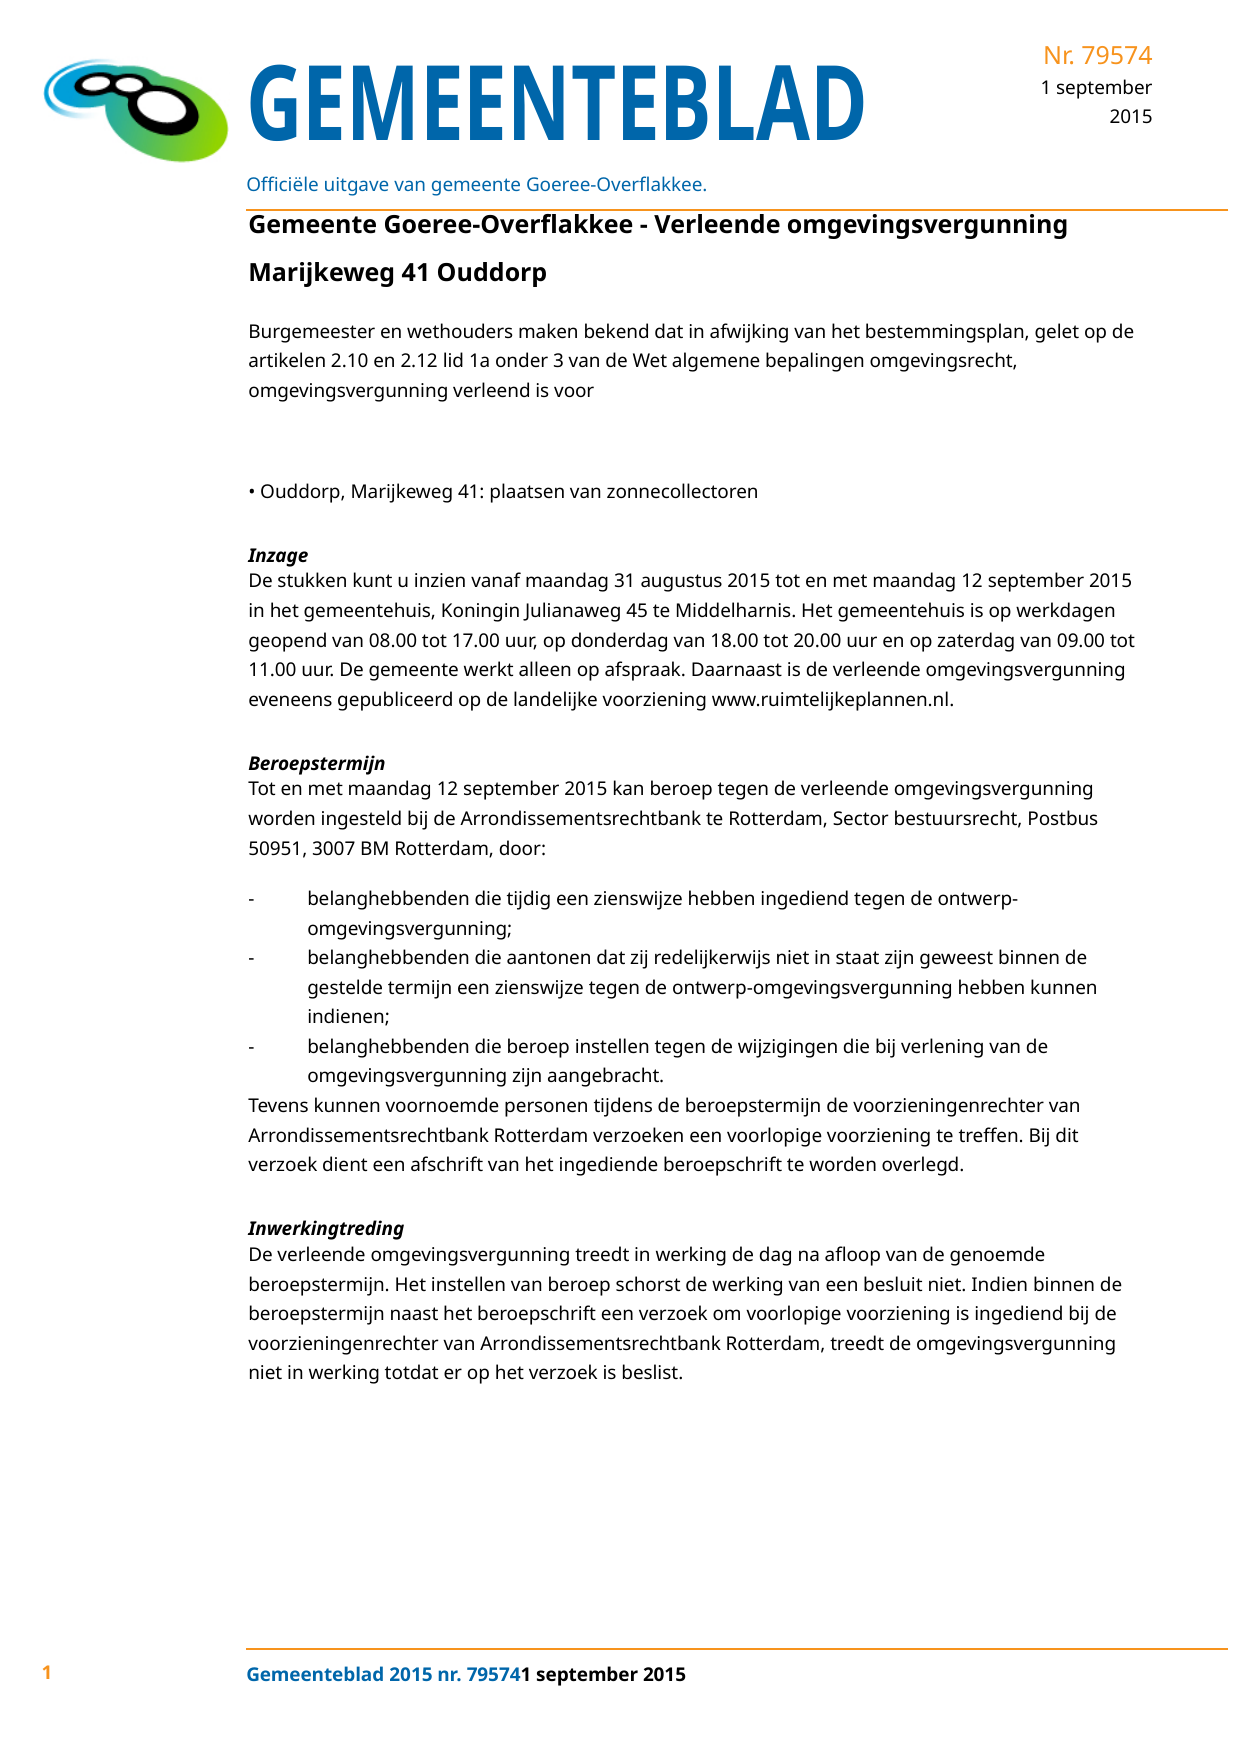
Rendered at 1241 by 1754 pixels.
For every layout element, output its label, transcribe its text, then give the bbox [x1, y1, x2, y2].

text Burgemeester en wethouders maken bekend dat in afwijking van het bestemmingsplan, gelet op de artikelen 2.10 en 2.12 lid 1a onder 3 van de Wet algemene bepalingen omgevingsrecht, omgevingsvergunning verleend is voor [248, 318, 1152, 403]
text De stukken kunt u inzien vanaf maandag 31 augustus 2015 tot en met maandag 12 september 2015 in het gemeentehuis, Koningin Julianaweg 45 te Middelharnis. Het gemeentehuis is op werkdagen geopend van 08.00 tot 17.00 uur, op donderdag van 18.00 tot 20.00 uur en op zaterdag van 09.00 tot 11.00 uur. De gemeente werkt alleen op afspraak. Daarnaast is de verleende omgevingsvergunning eveneens gepubliceerd op de landelijke voorziening www.ruimtelijkeplannen.nl. [248, 568, 1152, 712]
picture [41, 47, 231, 172]
list belanghebbenden die tijdig een zienswijze hebben ingediend tegen de ontwerp-omgevingsvergunning; [248, 885, 1152, 941]
list belanghebbenden die aantonen dat zij redelijkerwijs niet in staat zijn geweest binnen de gestelde termijn een zienswijze tegen de ontwerp-omgevingsvergunning hebben kunnen indienen; [248, 944, 1152, 1029]
text Beroepstermijn [248, 750, 1152, 776]
list belanghebbenden die beroep instellen tegen de wijzigingen die bij verlening van de omgevingsvergunning zijn aangebracht. [248, 1033, 1152, 1088]
text Tevens kunnen voornoemde personen tijdens de beroepstermijn de voorzieningenrechter van Arrondissementsrechtbank Rotterdam verzoeken een voorlopige voorziening te treffen. Bij dit verzoek dient een afschrift van het ingediende beroepschrift te worden overlegd. [248, 1092, 1152, 1177]
text Gemeente Goeree-Overflakkee - Verleende omgevingsvergunning Marijkeweg 41 Ouddorp [248, 211, 1152, 288]
text • Ouddorp, Marijkeweg 41: plaatsen van zonnecollectoren [248, 478, 1152, 504]
text Tot en met maandag 12 september 2015 kan beroep tegen de verleende omgevingsvergunning worden ingesteld bij de Arrondissementsrechtbank te Rotterdam, Sector bestuursrecht, Postbus 50951, 3007 BM Rotterdam, door: [248, 776, 1152, 861]
text Inwerkingtreding [248, 1215, 1152, 1241]
text Inzage [248, 542, 1152, 568]
text De verleende omgevingsvergunning treedt in werking de dag na afloop van de genoemde beroepstermijn. Het instellen van beroep schorst de werking van een besluit niet. Indien binnen de beroepstermijn naast het beroepschrift een verzoek om voorlopige voorziening is ingediend bij de voorzieningenrechter van Arrondissementsrechtbank Rotterdam, treedt de omgevingsvergunning niet in werking totdat er op het verzoek is beslist. [248, 1241, 1152, 1385]
